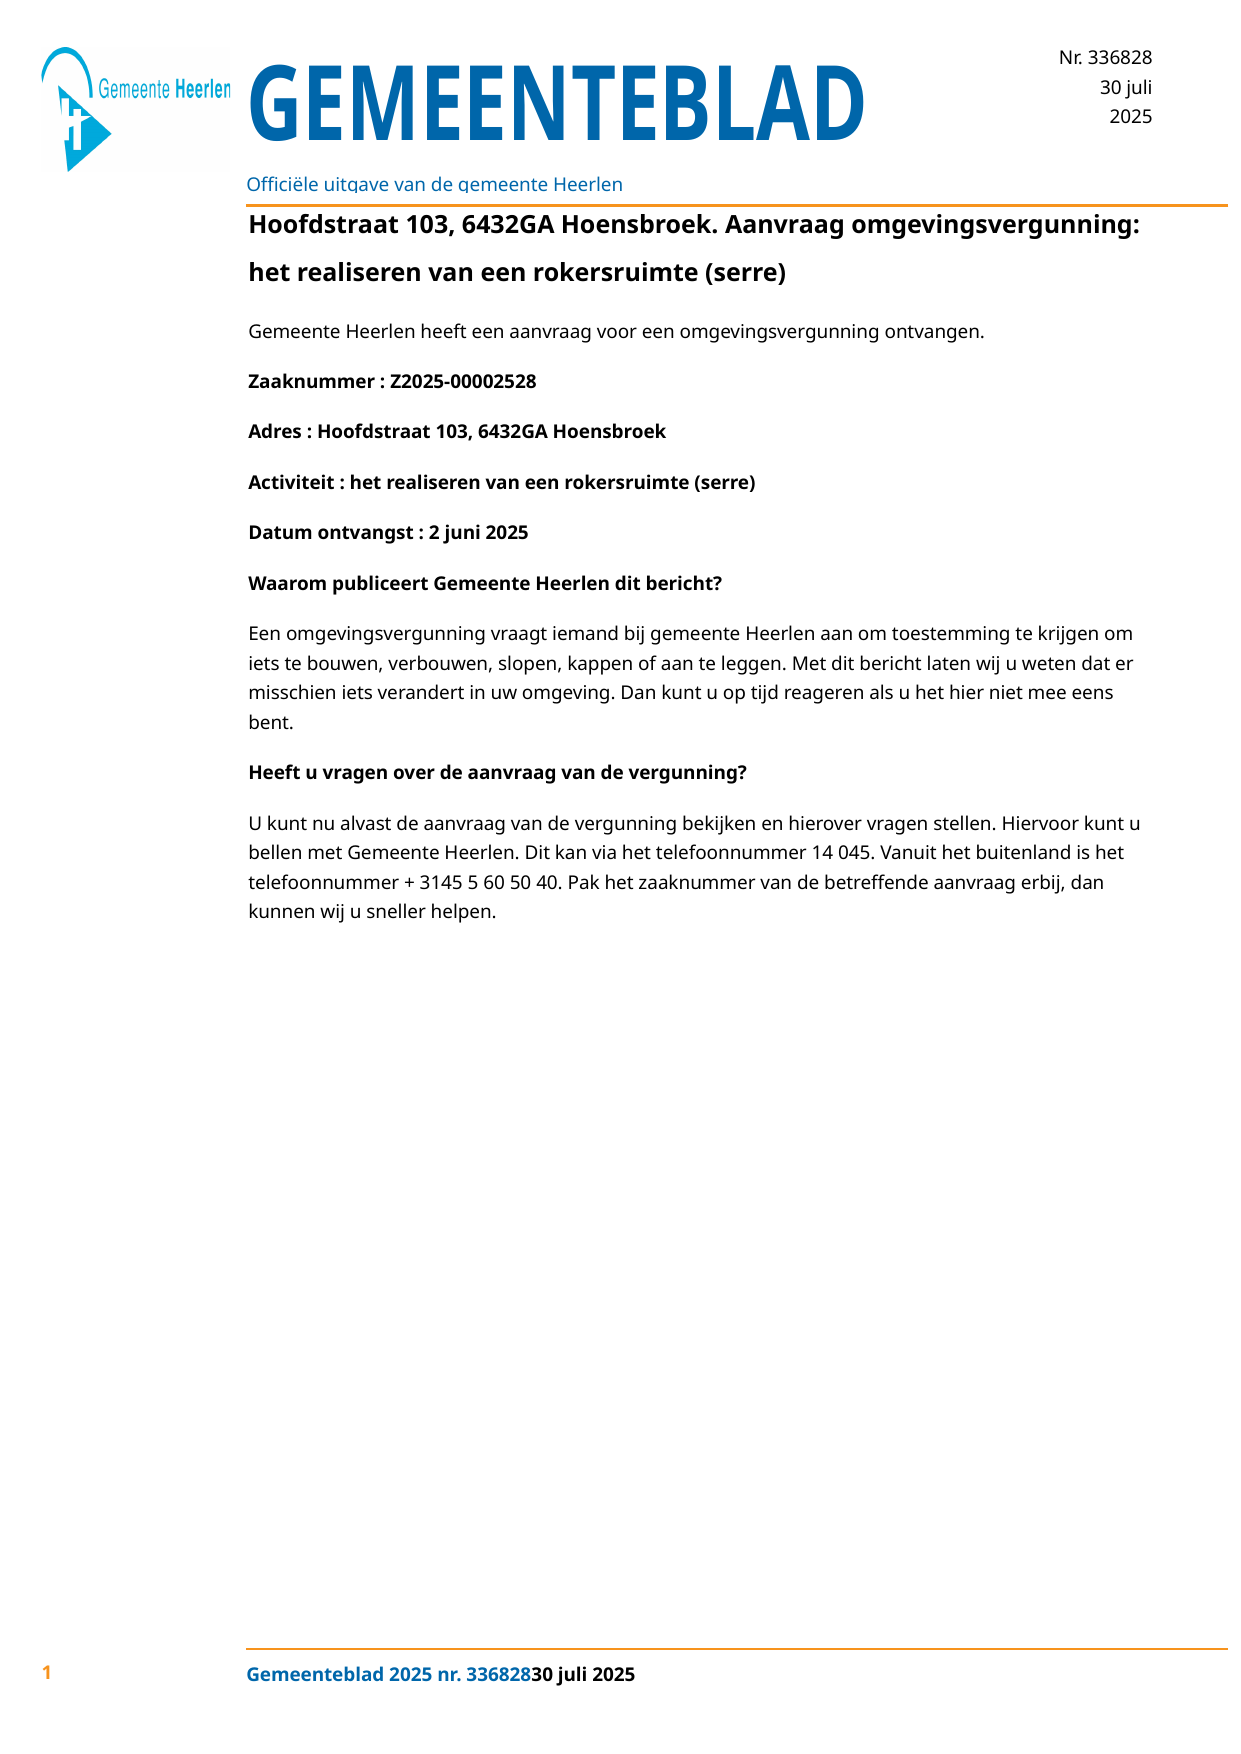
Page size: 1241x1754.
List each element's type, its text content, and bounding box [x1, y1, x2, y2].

text Adres : Hoofdstraat 103, 6432GA Hoensbroek [248, 419, 1152, 444]
text Een omgevingsvergunning vraagt iemand bij gemeente Heerlen aan om toestemming te krijgen om iets te bouwen, verbouwen, slopen, kappen of aan te leggen. Met dit bericht laten wij u weten dat er misschien iets verandert in uw omgeving. Dan kunt u op tijd reageren als u het hier niet mee eens bent. [248, 620, 1152, 735]
text Hoofdstraat 103, 6432GA Hoensbroek. Aanvraag omgevingsvergunning: het realiseren van een rokersruimte (serre) [248, 207, 1152, 288]
text Datum ontvangst : 2 juni 2025 [248, 519, 1152, 545]
text U kunt nu alvast de aanvraag van de vergunning bekijken en hierover vragen stellen. Hiervoor kunt u bellen met Gemeente Heerlen. Dit kan via het telefoonnummer 14 045. Vanuit het buitenland is het telefoonnummer + 3145 5 60 50 40. Pak het zaaknummer van de betreffende aanvraag erbij, dan kunnen wij u sneller helpen. [248, 810, 1152, 924]
text Zaaknummer : Z2025-00002528 [248, 368, 1152, 394]
text Activiteit : het realiseren van een rokersruimte (serre) [248, 469, 1152, 495]
text Heeft u vragen over de aanvraag van de vergunning? [248, 759, 1152, 785]
text Waarom publiceert Gemeente Heerlen dit bericht? [248, 570, 1152, 596]
text Gemeente Heerlen heeft een aanvraag voor een omgevingsvergunning ontvangen. [248, 318, 1152, 344]
picture [41, 47, 59, 70]
picture [41, 47, 231, 172]
